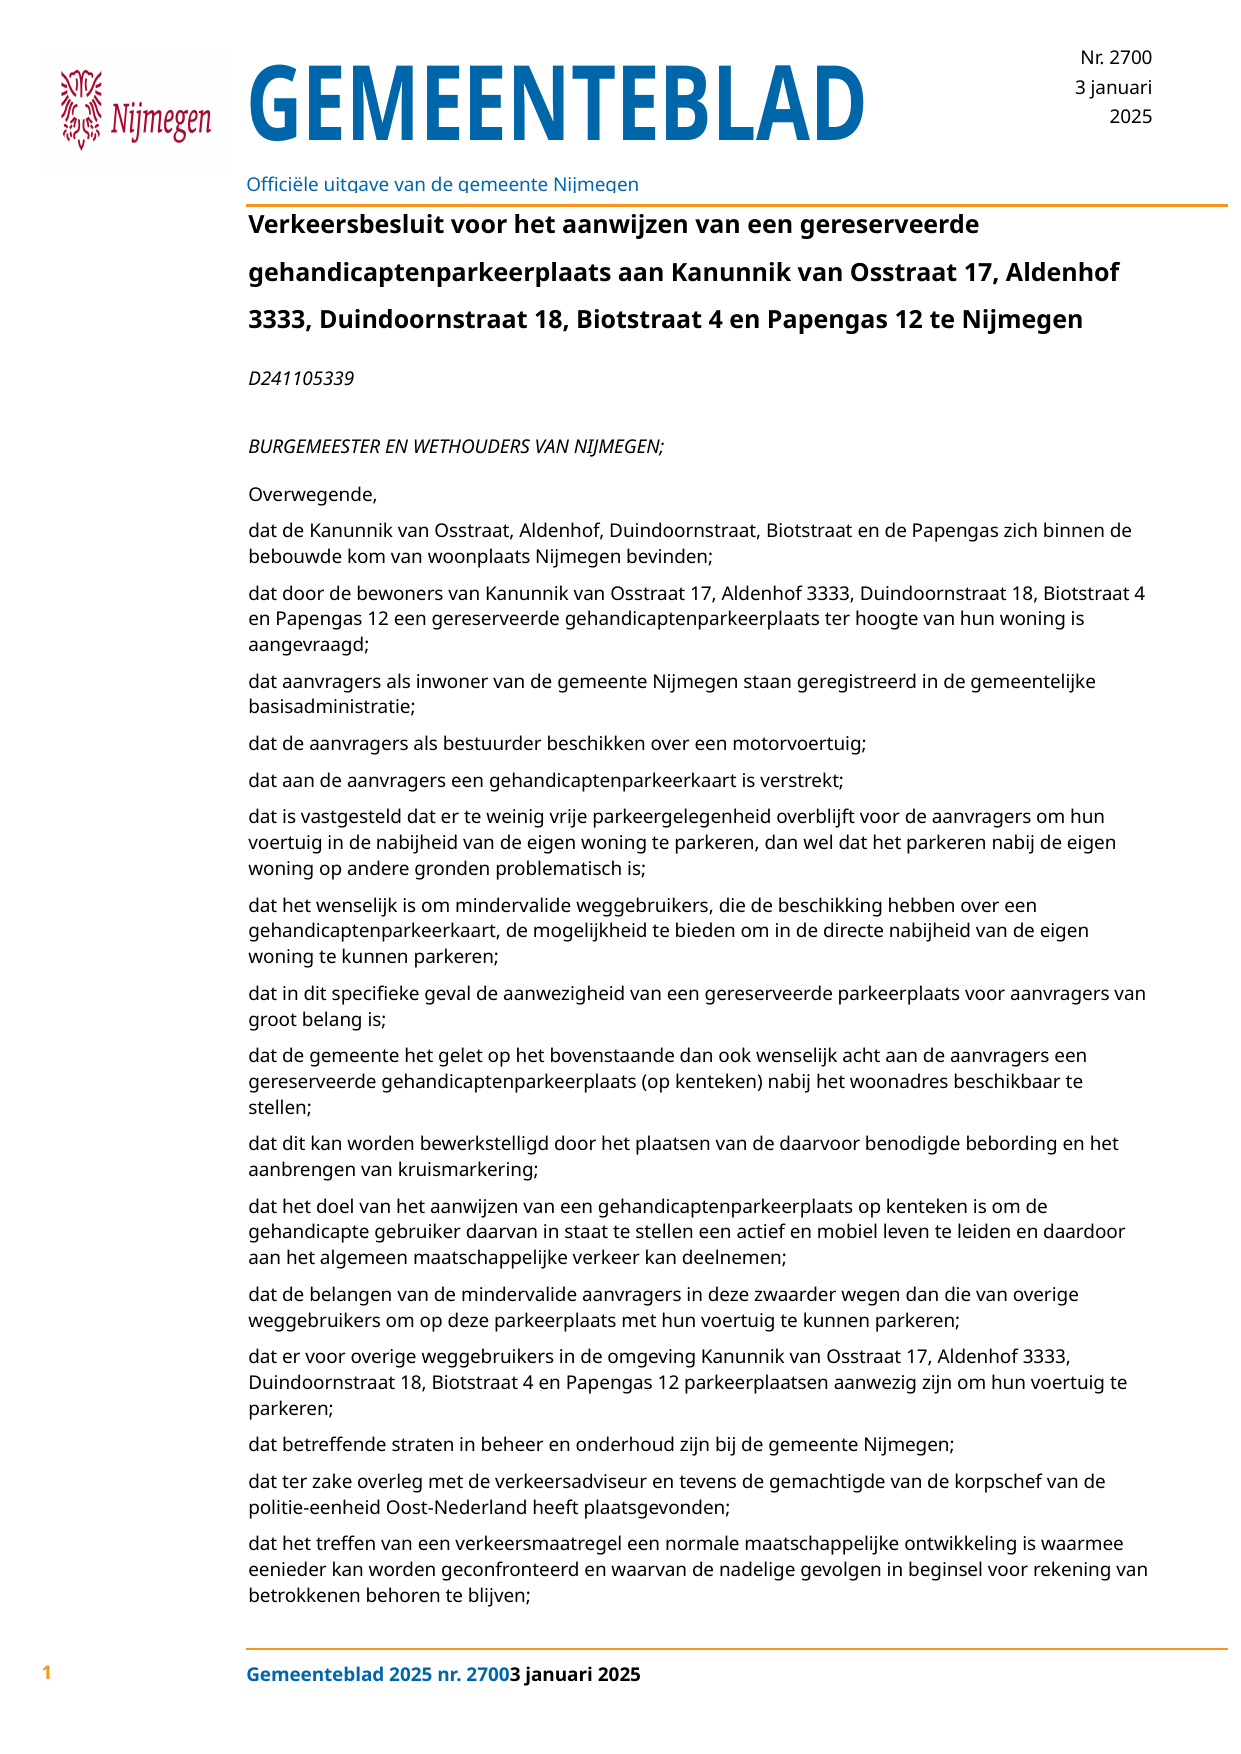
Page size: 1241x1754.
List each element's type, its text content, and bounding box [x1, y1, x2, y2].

text dat de gemeente het gelet op het bovenstaande dan ook wenselijk acht aan de aanvragers een gereserveerde gehandicaptenparkeerplaats (op kenteken) nabij het woonadres beschikbaar te stellen; [248, 1042, 1152, 1119]
text Verkeersbesluit voor het aanwijzen van een gereserveerde gehandicaptenparkeerplaats aan Kanunnik van Osstraat 17, Aldenhof 3333, Duindoornstraat 18, Biotstraat 4 en Papengas 12 te Nijmegen [248, 207, 1152, 336]
text dat ter zake overleg met de verkeersadviseur en tevens de gemachtigde van de korpschef van de politie-eenheid Oost-Nederland heeft plaatsgevonden; [248, 1468, 1152, 1520]
text dat aanvragers als inwoner van de gemeente Nijmegen staan geregistreerd in de gemeentelijke basisadministratie; [248, 668, 1152, 719]
text dat er voor overige weggebruikers in de omgeving Kanunnik van Osstraat 17, Aldenhof 3333, Duindoornstraat 18, Biotstraat 4 en Papengas 12 parkeerplaatsen aanwezig zijn om hun voertuig te parkeren; [248, 1343, 1152, 1421]
text dat betreffende straten in beheer en onderhoud zijn bij de gemeente Nijmegen; [248, 1432, 1152, 1457]
picture [41, 47, 231, 172]
text dat is vastgesteld dat er te weinig vrije parkeergelegenheid overblijft voor de aanvragers om hun voertuig in de nabijheid van de eigen woning te parkeren, dan wel dat het parkeren nabij de eigen woning op andere gronden problematisch is; [248, 804, 1152, 881]
text D241105339 [248, 366, 1152, 391]
text Overwegende, [248, 481, 1152, 507]
text dat het wenselijk is om mindervalide weggebruikers, die de beschikking hebben over een gehandicaptenparkeerkaart, de mogelijkheid te bieden om in de directe nabijheid van de eigen woning te kunnen parkeren; [248, 892, 1152, 969]
text BURGEMEESTER EN WETHOUDERS VAN NIJMEGEN; [248, 433, 1152, 459]
text dat de aanvragers als bestuurder beschikken over een motorvoertuig; [248, 730, 1152, 756]
text dat aan de aanvragers een gehandicaptenparkeerkaart is verstrekt; [248, 767, 1152, 793]
text dat de Kanunnik van Osstraat, Aldenhof, Duindoornstraat, Biotstraat en de Papengas zich binnen de bebouwde kom van woonplaats Nijmegen bevinden; [248, 517, 1152, 569]
text dat door de bewoners van Kanunnik van Osstraat 17, Aldenhof 3333, Duindoornstraat 18, Biotstraat 4 en Papengas 12 een gereserveerde gehandicaptenparkeerplaats ter hoogte van hun woning is aangevraagd; [248, 580, 1152, 657]
text dat het treffen van een verkeersmaatregel een normale maatschappelijke ontwikkeling is waarmee eenieder kan worden geconfronteerd en waarvan de nadelige gevolgen in beginsel voor rekening van betrokkenen behoren te blijven; [248, 1531, 1152, 1608]
text dat de belangen van de mindervalide aanvragers in deze zwaarder wegen dan die van overige weggebruikers om op deze parkeerplaats met hun voertuig te kunnen parkeren; [248, 1281, 1152, 1332]
text dat het doel van het aanwijzen van een gehandicaptenparkeerplaats op kenteken is om de gehandicapte gebruiker daarvan in staat te stellen een actief en mobiel leven te leiden en daardoor aan het algemeen maatschappelijke verkeer kan deelnemen; [248, 1193, 1152, 1270]
text dat in dit specifieke geval de aanwezigheid van een gereserveerde parkeerplaats voor aanvragers van groot belang is; [248, 980, 1152, 1031]
text dat dit kan worden bewerkstelligd door het plaatsen van de daarvoor benodigde bebording en het aanbrengen van kruismarkering; [248, 1131, 1152, 1182]
